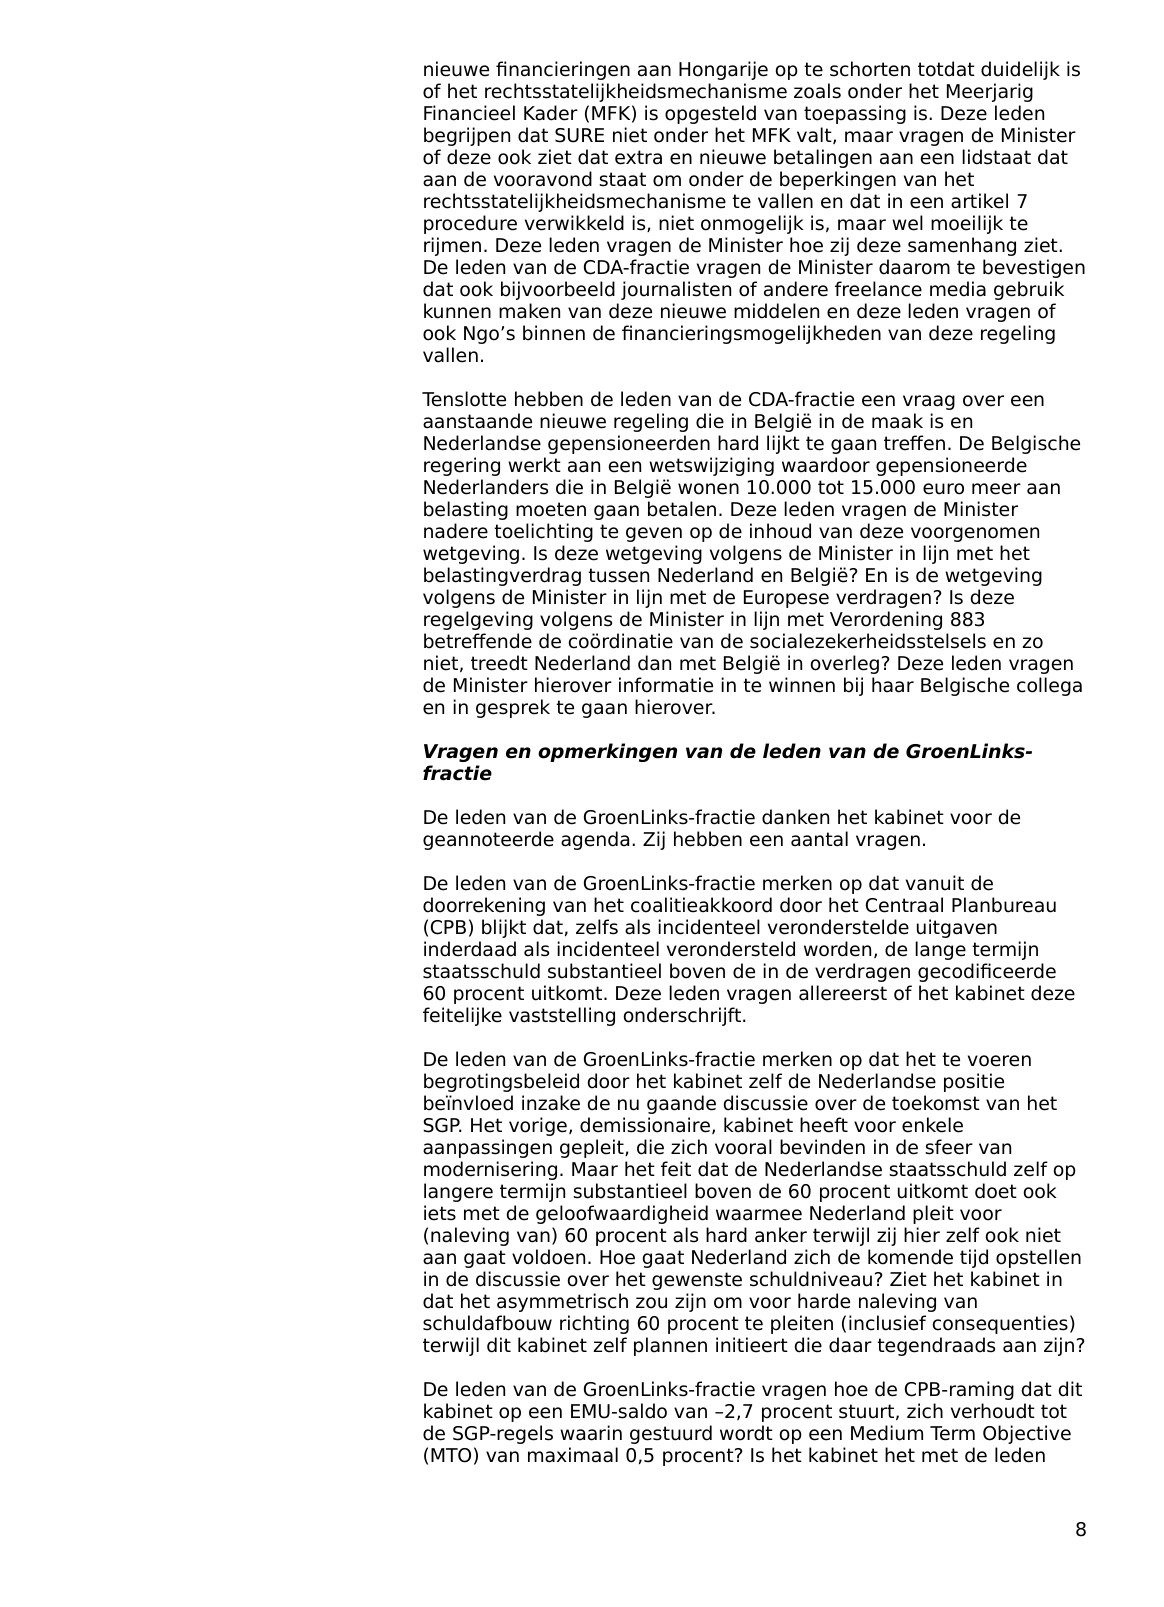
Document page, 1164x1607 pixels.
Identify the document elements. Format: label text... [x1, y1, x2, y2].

text Tenslotte hebben de leden van de CDA-fractie een vraag over een aanstaande nieuwe regeling die in België in de maak is en Nederlandse gepensioneerden hard lijkt te gaan treffen. De Belgische regering werkt aan een wetswijziging waardoor gepensioneerde Nederlanders die in België wonen 10.000 tot 15.000 euro meer aan belasting moeten gaan betalen. Deze leden vragen de Minister nadere toelichting te geven op de inhoud van deze voorgenomen wetgeving. Is deze wetgeving volgens de Minister in lijn met het belastingverdrag tussen Nederland en België? En is de wetgeving volgens de Minister in lijn met de Europese verdragen? Is deze regelgeving volgens de Minister in lijn met Verordening 883 betreffende de coördinatie van de socialezekerheidsstelsels en zo niet, treedt Nederland dan met België in overleg? Deze leden vragen de Minister hierover informatie in te winnen bij haar Belgische collega en in gesprek te gaan hierover. [422, 389, 1087, 719]
text De leden van de GroenLinks-fractie danken het kabinet voor de geannoteerde agenda. Zij hebben een aantal vragen. [422, 807, 1087, 851]
text nieuwe financieringen aan Hongarije op te schorten totdat duidelijk is of het rechtsstatelijkheidsmechanisme zoals onder het Meerjarig Financieel Kader (MFK) is opgesteld van toepassing is. Deze leden begrijpen dat SURE niet onder het MFK valt, maar vragen de Minister of deze ook ziet dat extra en nieuwe betalingen aan een lidstaat dat aan de vooravond staat om onder de beperkingen van het rechtsstatelijkheidsmechanisme te vallen en dat in een artikel 7 procedure verwikkeld is, niet onmogelijk is, maar wel moeilijk te rijmen. Deze leden vragen de Minister hoe zij deze samenhang ziet. De leden van de CDA-fractie vragen de Minister daarom te bevestigen dat ook bijvoorbeeld journalisten of andere freelance media gebruik kunnen maken van deze nieuwe middelen en deze leden vragen of ook Ngo’s binnen de financieringsmogelijkheden van deze regeling vallen. [422, 59, 1087, 367]
text De leden van de GroenLinks-fractie vragen hoe de CPB-raming dat dit kabinet op een EMU-saldo van –2,7 procent stuurt, zich verhoudt tot de SGP-regels waarin gestuurd wordt op een Medium Term Objective (MTO) van maximaal 0,5 procent? Is het kabinet het met de leden [422, 1379, 1087, 1467]
text De leden van de GroenLinks-fractie merken op dat het te voeren begrotingsbeleid door het kabinet zelf de Nederlandse positie beïnvloed inzake de nu gaande discussie over de toekomst van het SGP. Het vorige, demissionaire, kabinet heeft voor enkele aanpassingen gepleit, die zich vooral bevinden in de sfeer van modernisering. Maar het feit dat de Nederlandse staatsschuld zelf op langere termijn substantieel boven de 60 procent uitkomt doet ook iets met de geloofwaardigheid waarmee Nederland pleit voor (naleving van) 60 procent als hard anker terwijl zij hier zelf ook niet aan gaat voldoen. Hoe gaat Nederland zich de komende tijd opstellen in de discussie over het gewenste schuldniveau? Ziet het kabinet in dat het asymmetrisch zou zijn om voor harde naleving van schuldafbouw richting 60 procent te pleiten (inclusief consequenties) terwijl dit kabinet zelf plannen initieert die daar tegendraads aan zijn? [422, 1049, 1087, 1357]
subtitle Vragen en opmerkingen van de leden van de GroenLinks-fractie [422, 741, 1087, 785]
text De leden van de GroenLinks-fractie merken op dat vanuit de doorrekening van het coalitieakkoord door het Centraal Planbureau (CPB) blijkt dat, zelfs als incidenteel veronderstelde uitgaven inderdaad als incidenteel verondersteld worden, de lange termijn staatsschuld substantieel boven de in de verdragen gecodificeerde 60 procent uitkomt. Deze leden vragen allereerst of het kabinet deze feitelijke vaststelling onderschrijft. [422, 873, 1087, 1027]
